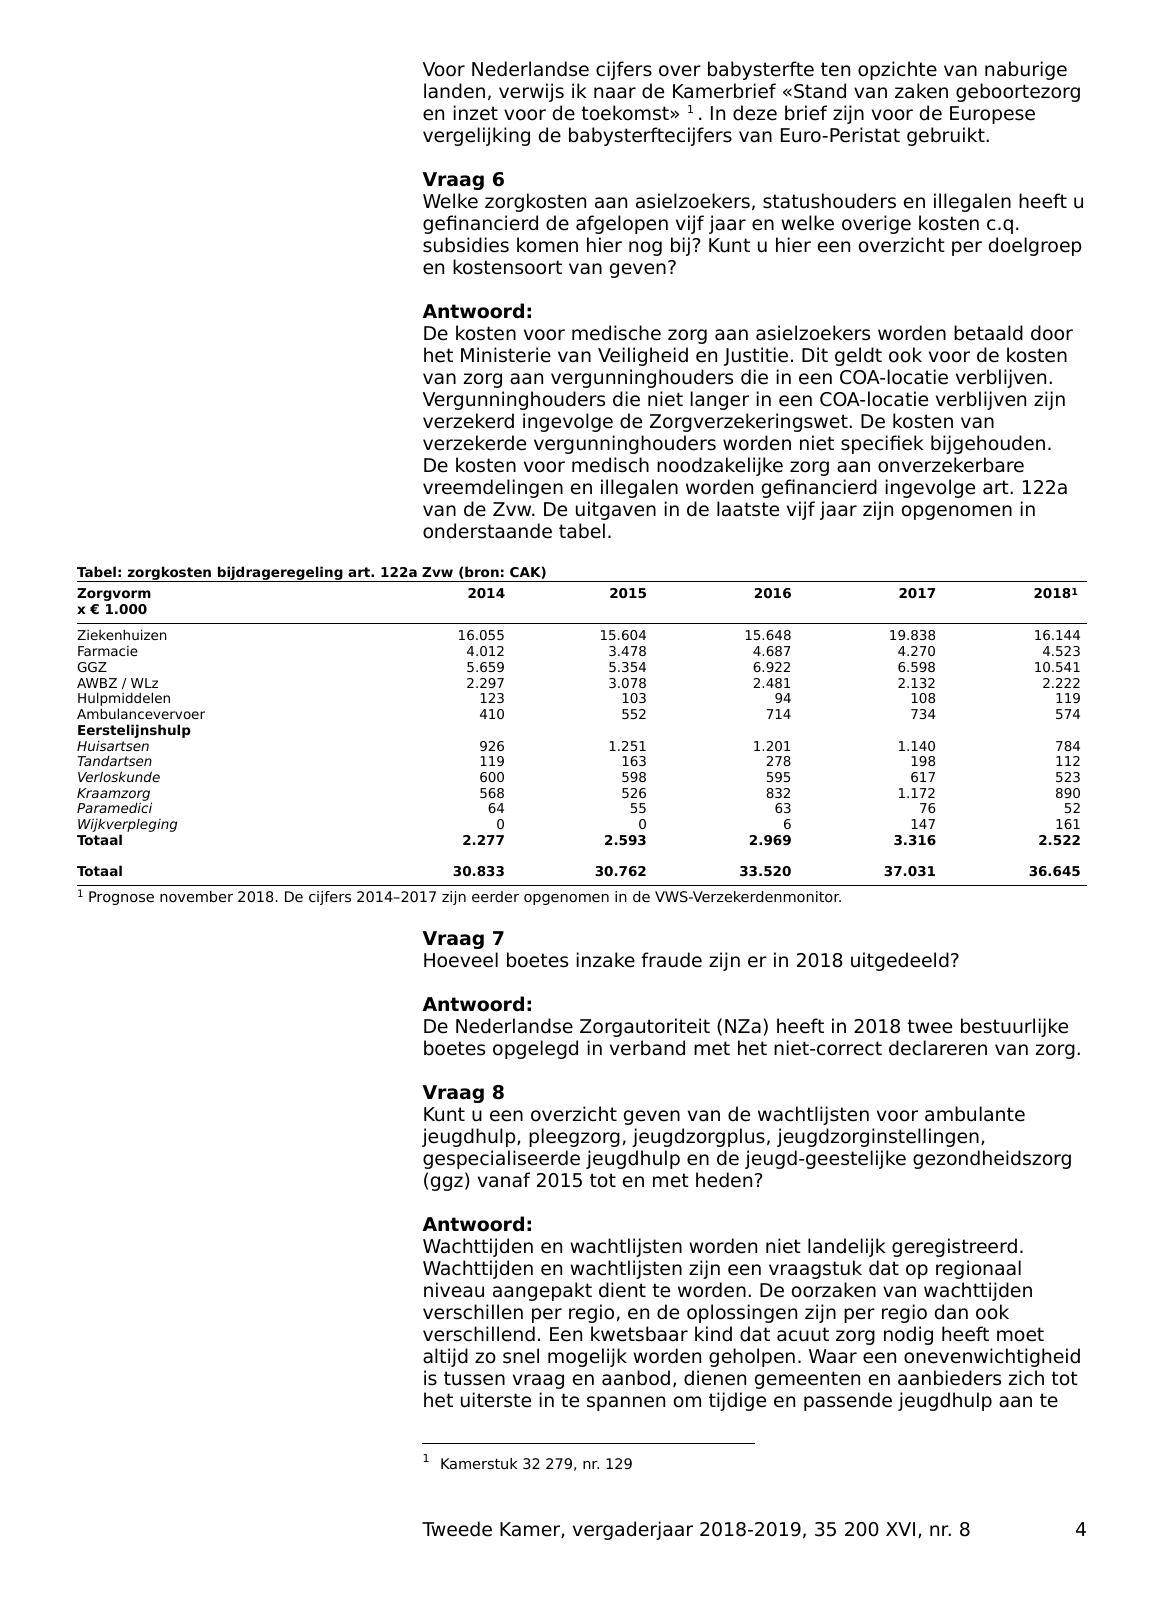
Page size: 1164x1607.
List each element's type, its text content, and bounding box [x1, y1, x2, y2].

table_cell 4.687 [653, 644, 797, 660]
table_cell Hulpmiddelen [77, 691, 377, 707]
table_cell 595 [653, 770, 797, 786]
text De kosten voor medisch noodzakelijke zorg aan onverzekerbare vreemdelingen en illegalen worden gefinancierd ingevolge art. 122a van de Zvw. De uitgaven in de laatste vijf jaar zijn opgenomen in onderstaande tabel. [422, 455, 1087, 543]
text Antwoord: [422, 301, 1087, 323]
text Voor Nederlandse cijfers over babysterfte ten opzichte van naburige landen, verwijs ik naar de Kamerbrief «Stand van zaken geboortezorg en inzet voor de toekomst» . In deze brief zijn voor de Europese vergelijking de babysterftecijfers van Euro-Peristat gebruikt. [422, 59, 1087, 147]
table_cell 3.078 [511, 675, 653, 691]
table_cell 119 [378, 754, 511, 770]
table_cell Tandartsen [77, 754, 377, 770]
table_cell [797, 723, 942, 738]
text Wachttijden en wachtlijsten worden niet landelijk geregistreerd. Wachttijden en wachtlijsten zijn een vraagstuk dat op regionaal niveau aangepakt dient te worden. De oorzaken van wachttijden verschillen per regio, en de oplossingen zijn per regio dan ook verschillend. Een kwetsbaar kind dat acuut zorg nodig heeft moet altijd zo snel mogelijk worden geholpen. Waar een onevenwichtigheid is tussen vraag en aanbod, dienen gemeenten en aanbieders zich tot het uiterste in te spannen om tijdige en passende jeugdhulp aan te [422, 1236, 1087, 1412]
table_cell 6 [653, 817, 797, 833]
table_cell 4.270 [797, 644, 942, 660]
table_cell 0 [511, 817, 653, 833]
table_cell [942, 723, 1087, 738]
table_cell 3.478 [511, 644, 653, 660]
table_cell 63 [653, 801, 797, 817]
text Antwoord: [422, 1214, 1087, 1236]
table_cell 3.316 [797, 833, 942, 848]
table_cell 410 [378, 707, 511, 723]
table_cell 278 [653, 754, 797, 770]
table_cell Totaal [77, 864, 377, 884]
table_cell 30.762 [511, 864, 653, 884]
table_header Tabel: zorgkosten bijdrageregeling art. 122a Zvw (bron: CAK) [77, 565, 1087, 581]
table_cell [653, 849, 797, 864]
table_cell 4.523 [942, 644, 1087, 660]
table_cell 1.172 [797, 786, 942, 801]
table_cell 16.055 [378, 624, 511, 644]
table_cell Wijkverpleging [77, 817, 377, 833]
text Hoeveel boetes inzake fraude zijn er in 2018 uitgedeeld? [422, 949, 1087, 972]
table_cell 523 [942, 770, 1087, 786]
table_cell Zorgvorm x € 1.000 [77, 582, 377, 622]
table_cell 2017 [797, 582, 942, 622]
table_cell 598 [511, 770, 653, 786]
table_cell 526 [511, 786, 653, 801]
table_cell [653, 723, 797, 738]
table_cell [378, 723, 511, 738]
table_cell [77, 849, 377, 864]
table_cell 15.604 [511, 624, 653, 644]
table_cell 1.140 [797, 738, 942, 754]
table_cell 926 [378, 738, 511, 754]
table_cell Farmacie [77, 644, 377, 660]
table_cell 1 Prognose november 2018. De cijfers 2014–2017 zijn eerder opgenomen in de VWS-Verzekerdenmonitor. [77, 886, 1087, 905]
table_cell 15.648 [653, 624, 797, 644]
table_cell 103 [511, 691, 653, 707]
table_cell 600 [378, 770, 511, 786]
table_cell 832 [653, 786, 797, 801]
table_cell 64 [378, 801, 511, 817]
table_cell 108 [797, 691, 942, 707]
table_cell [942, 849, 1087, 864]
text De Nederlandse Zorgautoriteit (NZa) heeft in 2018 twee bestuurlijke boetes opgelegd in verband met het niet-correct declareren van zorg. [422, 1016, 1087, 1060]
table_cell 52 [942, 801, 1087, 817]
table_cell Ambulancevervoer [77, 707, 377, 723]
table_cell 16.144 [942, 624, 1087, 644]
table_cell 2.222 [942, 675, 1087, 691]
table_cell 2.969 [653, 833, 797, 848]
table_cell 568 [378, 786, 511, 801]
table_cell 10.541 [942, 660, 1087, 675]
table_cell 1.201 [653, 738, 797, 754]
table_cell Paramedici [77, 801, 377, 817]
table_cell 94 [653, 691, 797, 707]
table_cell 198 [797, 754, 942, 770]
table_cell AWBZ / WLz [77, 675, 377, 691]
table_cell GGZ [77, 660, 377, 675]
text Antwoord: [422, 994, 1087, 1016]
table_cell 55 [511, 801, 653, 817]
text De kosten voor medische zorg aan asielzoekers worden betaald door het Ministerie van Veiligheid en Justitie. Dit geldt ook voor de kosten van zorg aan vergunninghouders die in een COA-locatie verblijven. Vergunninghouders die niet langer in een COA-locatie verblijven zijn verzekerd ingevolge de Zorgverzekeringswet. De kosten van verzekerde vergunninghouders worden niet specifiek bijgehouden. [422, 323, 1087, 455]
table_cell 5.354 [511, 660, 653, 675]
table_cell 2015 [511, 582, 653, 622]
table_cell 2.297 [378, 675, 511, 691]
table_cell Huisartsen [77, 738, 377, 754]
table_cell 6.598 [797, 660, 942, 675]
table_cell 714 [653, 707, 797, 723]
table_cell [511, 849, 653, 864]
table_cell 0 [378, 817, 511, 833]
table_cell 784 [942, 738, 1087, 754]
text Kunt u een overzicht geven van de wachtlijsten voor ambulante jeugdhulp, pleegzorg, jeugdzorgplus, jeugdzorginstellingen, gespecialiseerde jeugdhulp en de jeugd-geestelijke gezondheidszorg (ggz) vanaf 2015 tot en met heden? [422, 1104, 1087, 1192]
table_cell 734 [797, 707, 942, 723]
text Welke zorgkosten aan asielzoekers, statushouders en illegalen heeft u gefinancierd de afgelopen vijf jaar en welke overige kosten c.q. subsidies komen hier nog bij? Kunt u hier een overzicht per doelgroep en kostensoort van geven? [422, 191, 1087, 279]
table_cell 574 [942, 707, 1087, 723]
table_cell 552 [511, 707, 653, 723]
table_cell 163 [511, 754, 653, 770]
table_cell [797, 849, 942, 864]
table_cell 112 [942, 754, 1087, 770]
table_cell 2016 [653, 582, 797, 622]
table_cell 119 [942, 691, 1087, 707]
text Kamerstuk 32 279, nr. 129 [422, 1452, 1087, 1474]
table_cell Ziekenhuizen [77, 624, 377, 644]
table_cell 617 [797, 770, 942, 786]
table_cell 20181 [942, 582, 1087, 622]
text Vraag 7 [422, 928, 1087, 949]
text Vraag 8 [422, 1082, 1087, 1104]
table_cell Verloskunde [77, 770, 377, 786]
table_cell 2.593 [511, 833, 653, 848]
table_cell 30.833 [378, 864, 511, 884]
table_cell 147 [797, 817, 942, 833]
table_cell 33.520 [653, 864, 797, 884]
table_cell 36.645 [942, 864, 1087, 884]
table_cell 123 [378, 691, 511, 707]
table_cell 4.012 [378, 644, 511, 660]
table_cell 2.481 [653, 675, 797, 691]
table_cell 2.132 [797, 675, 942, 691]
text Vraag 6 [422, 169, 1087, 191]
table_cell 2014 [378, 582, 511, 622]
table_cell 76 [797, 801, 942, 817]
table_cell 37.031 [797, 864, 942, 884]
table_cell 890 [942, 786, 1087, 801]
table_cell 2.277 [378, 833, 511, 848]
table_cell 2.522 [942, 833, 1087, 848]
table_cell Totaal [77, 833, 377, 848]
table_cell 161 [942, 817, 1087, 833]
table_cell [511, 723, 653, 738]
table_cell 1.251 [511, 738, 653, 754]
table_cell 5.659 [378, 660, 511, 675]
table_cell 19.838 [797, 624, 942, 644]
table_cell Eerstelijnshulp [77, 723, 377, 738]
table_cell Kraamzorg [77, 786, 377, 801]
table_cell 6.922 [653, 660, 797, 675]
table_cell [378, 849, 511, 864]
